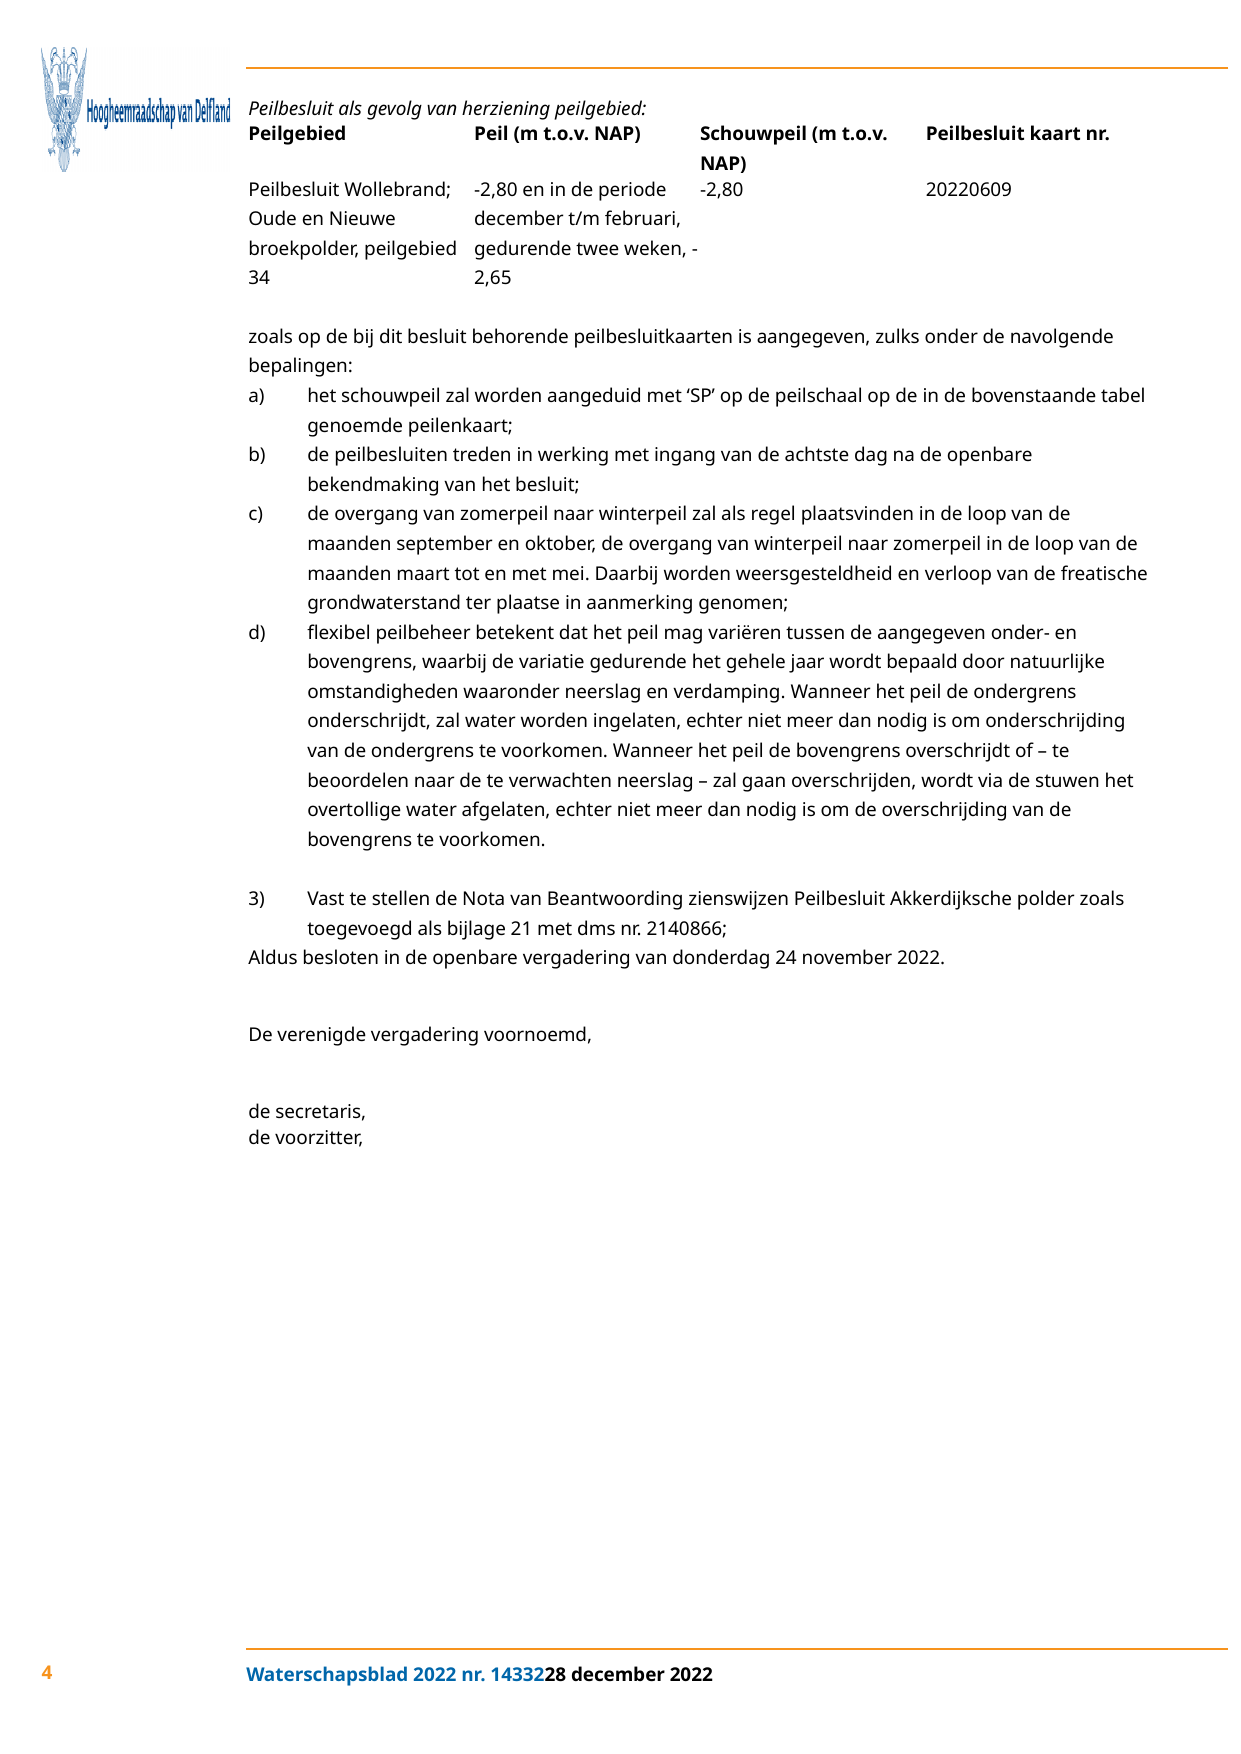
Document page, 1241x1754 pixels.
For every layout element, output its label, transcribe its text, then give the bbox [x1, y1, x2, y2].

picture [41, 47, 231, 172]
text Aldus besloten in de openbare vergadering van donderdag 24 november 2022. [248, 944, 1152, 970]
table_cell 20220609 [926, 176, 1152, 290]
table_cell Peilbesluit als gevolg van herziening peilgebied: [248, 95, 1152, 121]
table_cell Peilgebied [248, 121, 474, 176]
text De verenigde vergadering voornoemd, [248, 1022, 1152, 1047]
list Vast te stellen de Nota van Beantwoording zienswijzen Peilbesluit Akkerdijksche polder zoals toegevoegd als bijlage 21 met dms nr. 2140866; [248, 885, 1152, 941]
text de secretaris, [248, 1099, 1152, 1124]
table_cell Schouwpeil (m t.o.v. NAP) [700, 121, 926, 176]
table_cell Peilbesluit kaart nr. [926, 121, 1152, 176]
list de overgang van zomerpeil naar winterpeil zal als regel plaatsvinden in de loop van de maanden september en oktober, de overgang van winterpeil naar zomerpeil in de loop van de maanden maart tot en met mei. Daarbij worden weersgesteldheid en verloop van de freatische grondwaterstand ter plaatse in aanmerking genomen; [248, 501, 1152, 615]
list flexibel peilbeheer betekent dat het peil mag variëren tussen de aangegeven onder- en bovengrens, waarbij de variatie gedurende het gehele jaar wordt bepaald door natuurlijke omstandigheden waaronder neerslag en verdamping. Wanneer het peil de ondergrens onderschrijdt, zal water worden ingelaten, echter niet meer dan nodig is om onderschrijding van de ondergrens te voorkomen. Wanneer het peil de bovengrens overschrijdt of – te beoordelen naar de te verwachten neerslag – zal gaan overschrijden, wordt via de stuwen het overtollige water afgelaten, echter niet meer dan nodig is om de overschrijding van de bovengrens te voorkomen. [248, 619, 1152, 852]
table_cell Peilbesluit Wollebrand; Oude en Nieuwe broekpolder, peilgebied 34 [248, 176, 474, 290]
table_cell -2,80 en in de periode december t/m februari, gedurende twee weken, -2,65 [474, 176, 700, 290]
table_cell -2,80 [700, 176, 926, 290]
list de peilbesluiten treden in werking met ingang van de achtste dag na de openbare bekendmaking van het besluit; [248, 441, 1152, 497]
list het schouwpeil zal worden aangeduid met ‘SP’ op de peilschaal op de in de bovenstaande tabel genoemde peilenkaart; [248, 382, 1152, 438]
table_cell Peil (m t.o.v. NAP) [474, 121, 700, 176]
text de voorzitter, [248, 1124, 1152, 1150]
text zoals op de bij dit besluit behorende peilbesluitkaarten is aangegeven, zulks onder de navolgende bepalingen: [248, 323, 1152, 378]
